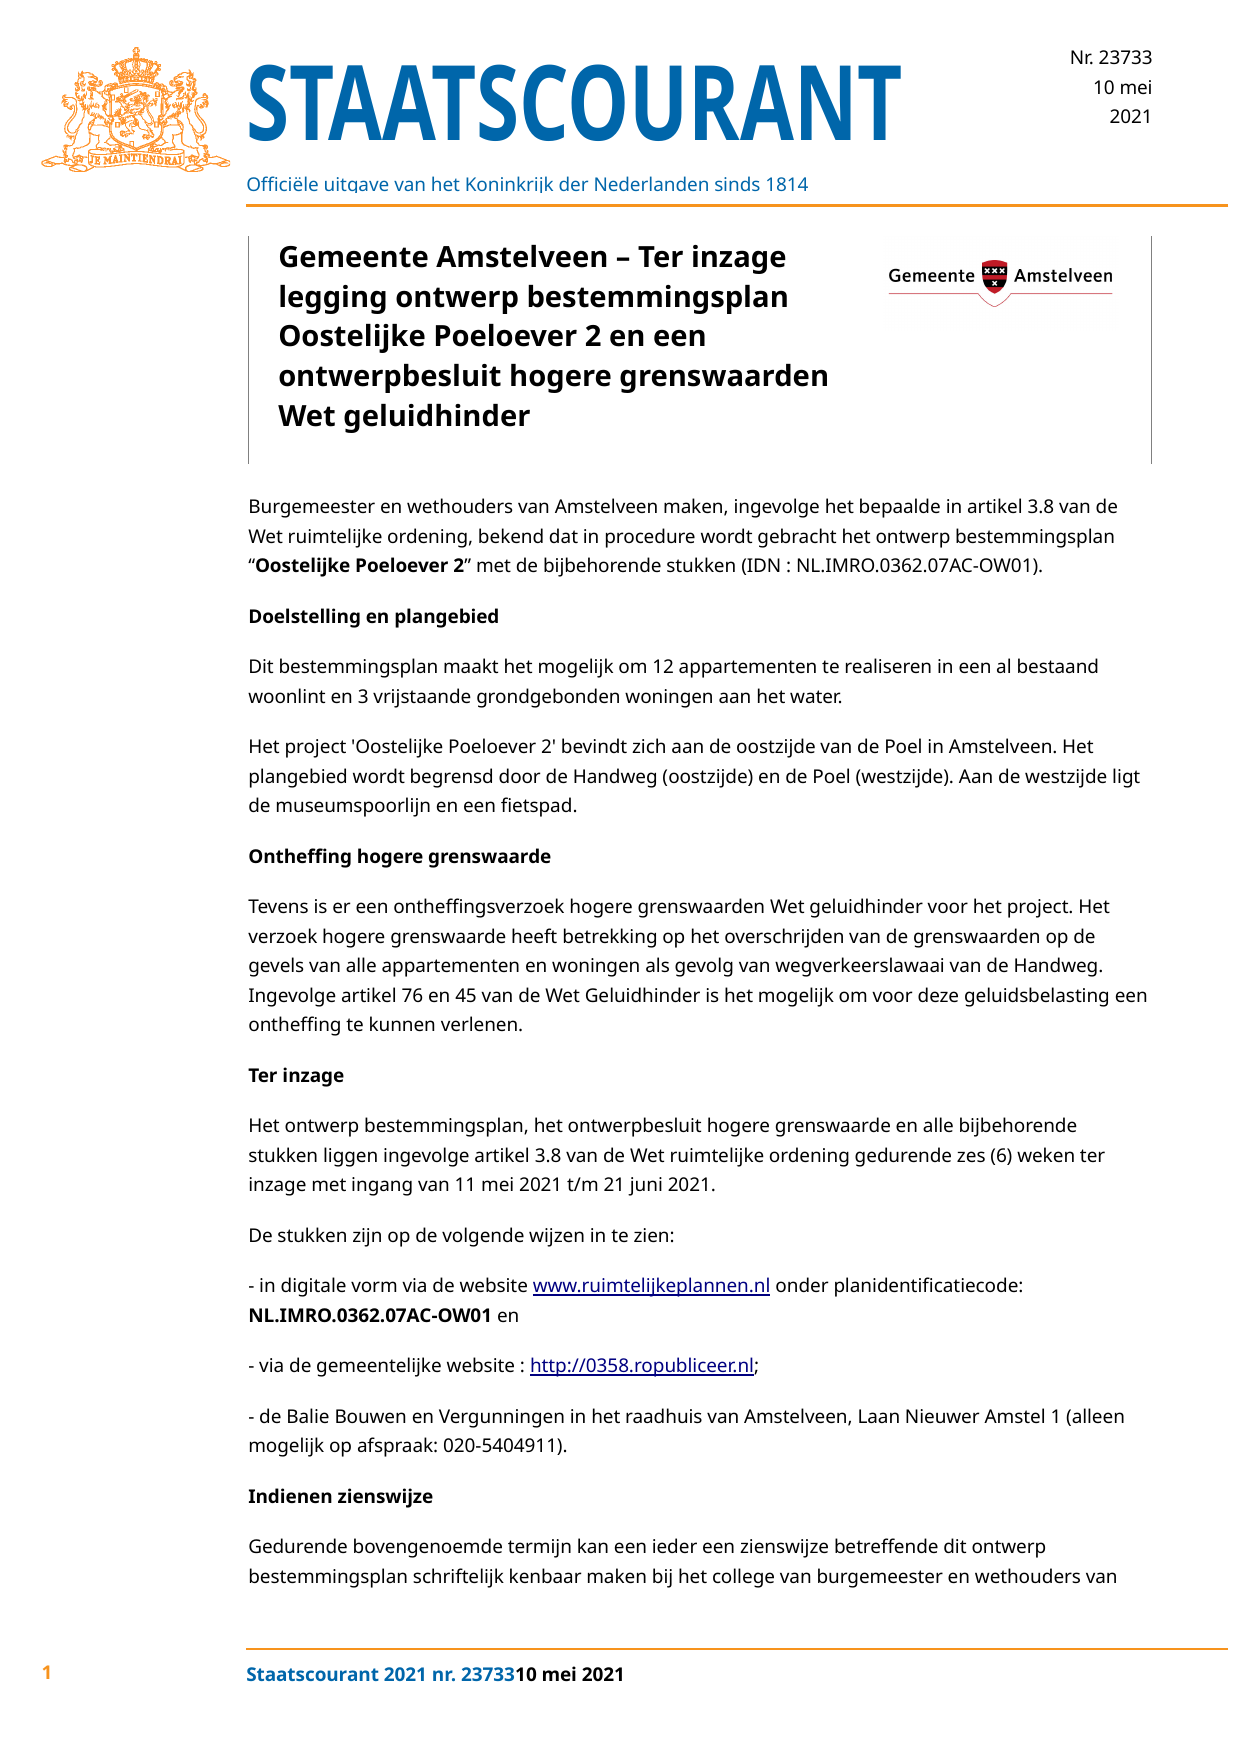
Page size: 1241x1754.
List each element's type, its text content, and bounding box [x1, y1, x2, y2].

text Gedurende bovengenoemde termijn kan een ieder een zienswijze betreffende dit ontwerp bestemmingsplan schriftelijk kenbaar maken bij het college van burgemeester en wethouders van [248, 1533, 1152, 1589]
text - via de gemeentelijke website : http://0358.ropubliceer.nl; [248, 1352, 1152, 1378]
text Het project 'Oostelijke Poeloever 2' bevindt zich aan de oostzijde van de Poel in Amstelveen. Het plangebied wordt begrensd door de Handweg (oostzijde) en de Poel (westzijde). Aan de westzijde ligt de museumspoorlijn en een fietspad. [248, 733, 1152, 818]
text Tevens is er een ontheffingsverzoek hogere grenswaarden Wet geluidhinder voor het project. Het verzoek hogere grenswaarde heeft betrekking op het overschrijden van de grenswaarden op de gevels van alle appartementen en woningen als gevolg van wegverkeerslawaai van de Handweg. Ingevolge artikel 76 en 45 van de Wet Geluidhinder is het mogelijk om voor deze geluidsbelasting een ontheffing te kunnen verlenen. [248, 893, 1152, 1037]
table_header Gemeente Amstelveen – Ter inzage legging ontwerp bestemmingsplan Oostelijke Poeloever 2 en een ontwerpbesluit hogere grenswaarden Wet geluidhinder [249, 236, 850, 464]
text Ter inzage [248, 1062, 1152, 1088]
text Het ontwerp bestemmingsplan, het ontwerpbesluit hogere grenswaarde en alle bijbehorende stukken liggen ingevolge artikel 3.8 van de Wet ruimtelijke ordening gedurende zes (6) weken ter inzage met ingang van 11 mei 2021 t/m 21 juni 2021. [248, 1112, 1152, 1197]
text Dit bestemmingsplan maakt het mogelijk om 12 appartementen te realiseren in een al bestaand woonlint en 3 vrijstaande grondgebonden woningen aan het water. [248, 653, 1152, 709]
text - de Balie Bouwen en Vergunningen in het raadhuis van Amstelveen, Laan Nieuwer Amstel 1 (alleen mogelijk op afspraak: 020-5404911). [248, 1403, 1152, 1458]
text Indienen zienswijze [248, 1483, 1152, 1509]
text Ontheffing hogere grenswaarde [248, 843, 1152, 869]
text Doelstelling en plangebied [248, 603, 1152, 629]
text Burgemeester en wethouders van Amstelveen maken, ingevolge het bepaalde in artikel 3.8 van de Wet ruimtelijke ordening, bekend dat in procedure wordt gebracht het ontwerp bestemmingsplan “Oostelijke Poeloever 2” met de bijbehorende stukken (IDN : NL.IMRO.0362.07AC-OW01). [248, 493, 1152, 578]
picture [882, 236, 1119, 331]
picture [41, 47, 231, 172]
table_header [850, 236, 1151, 464]
text - in digitale vorm via de website www.ruimtelijkeplannen.nl onder planidentificatiecode: NL.IMRO.0362.07AC-OW01 en [248, 1272, 1152, 1328]
text De stukken zijn op de volgende wijzen in te zien: [248, 1222, 1152, 1248]
